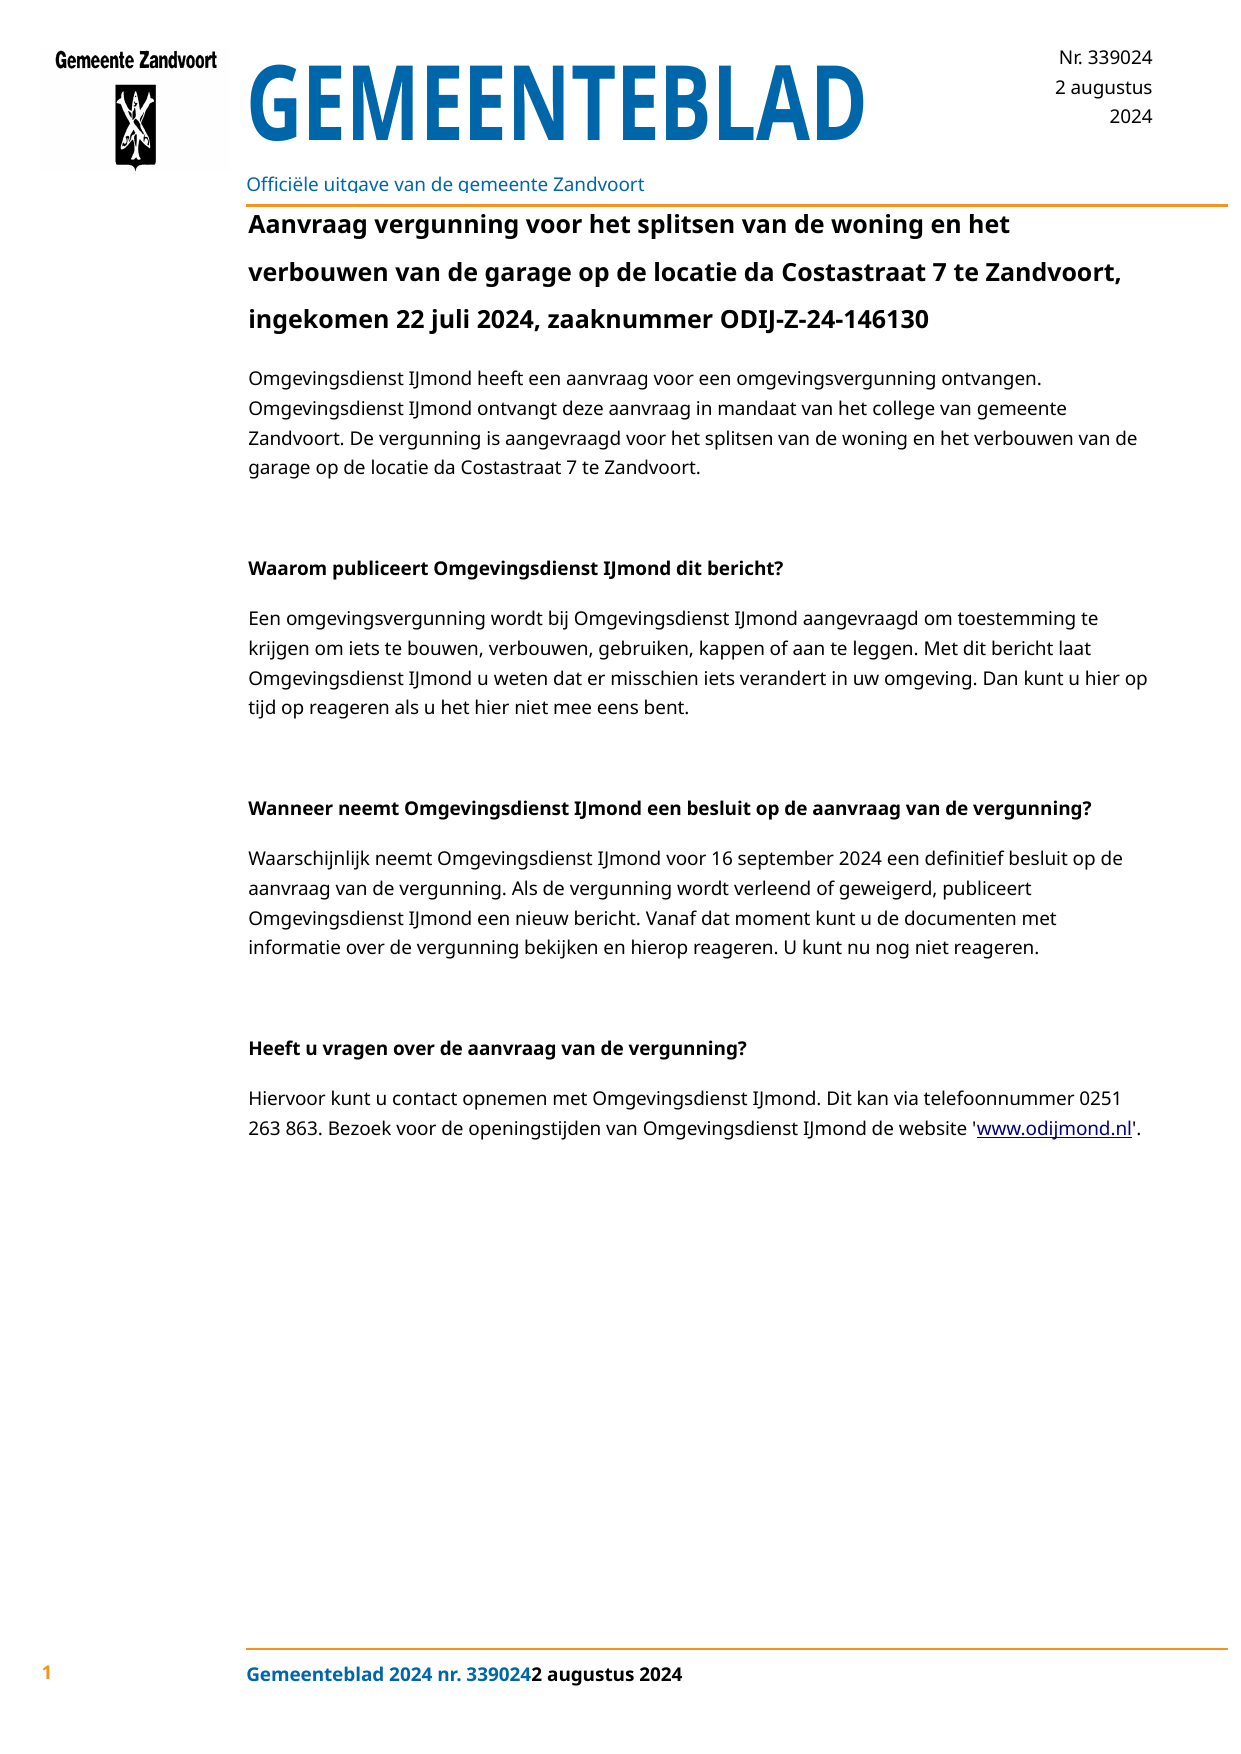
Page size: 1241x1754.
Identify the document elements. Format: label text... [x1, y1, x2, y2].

text Waarom publiceert Omgevingsdienst IJmond dit bericht? [248, 555, 1152, 581]
text Waarschijnlijk neemt Omgevingsdienst IJmond voor 16 september 2024 een definitief besluit op de aanvraag van de vergunning. Als de vergunning wordt verleend of geweigerd, publiceert Omgevingsdienst IJmond een nieuw bericht. Vanaf dat moment kunt u de documenten met informatie over de vergunning bekijken en hierop reageren. U kunt nu nog niet reageren. [248, 846, 1152, 960]
text Hiervoor kunt u contact opnemen met Omgevingsdienst IJmond. Dit kan via telefoonnummer 0251 263 863. Bezoek voor de openingstijden van Omgevingsdienst IJmond de website 'www.odijmond.nl'. [248, 1086, 1152, 1141]
text Heeft u vragen over de aanvraag van de vergunning? [248, 1035, 1152, 1061]
text Wanneer neemt Omgevingsdienst IJmond een besluit op de aanvraag van de vergunning? [248, 795, 1152, 821]
text Aanvraag vergunning voor het splitsen van de woning en het verbouwen van de garage op de locatie da Costastraat 7 te Zandvoort, ingekomen 22 juli 2024, zaaknummer ODIJ-Z-24-146130 [248, 207, 1152, 336]
text Omgevingsdienst IJmond heeft een aanvraag voor een omgevingsvergunning ontvangen. Omgevingsdienst IJmond ontvangt deze aanvraag in mandaat van het college van gemeente Zandvoort. De vergunning is aangevraagd voor het splitsen van de woning en het verbouwen van de garage op de locatie da Costastraat 7 te Zandvoort. [248, 366, 1152, 480]
text Een omgevingsvergunning wordt bij Omgevingsdienst IJmond aangevraagd om toestemming te krijgen om iets te bouwen, verbouwen, gebruiken, kappen of aan te leggen. Met dit bericht laat Omgevingsdienst IJmond u weten dat er misschien iets verandert in uw omgeving. Dan kunt u hier op tijd op reageren als u het hier niet mee eens bent. [248, 606, 1152, 720]
picture [41, 47, 231, 172]
